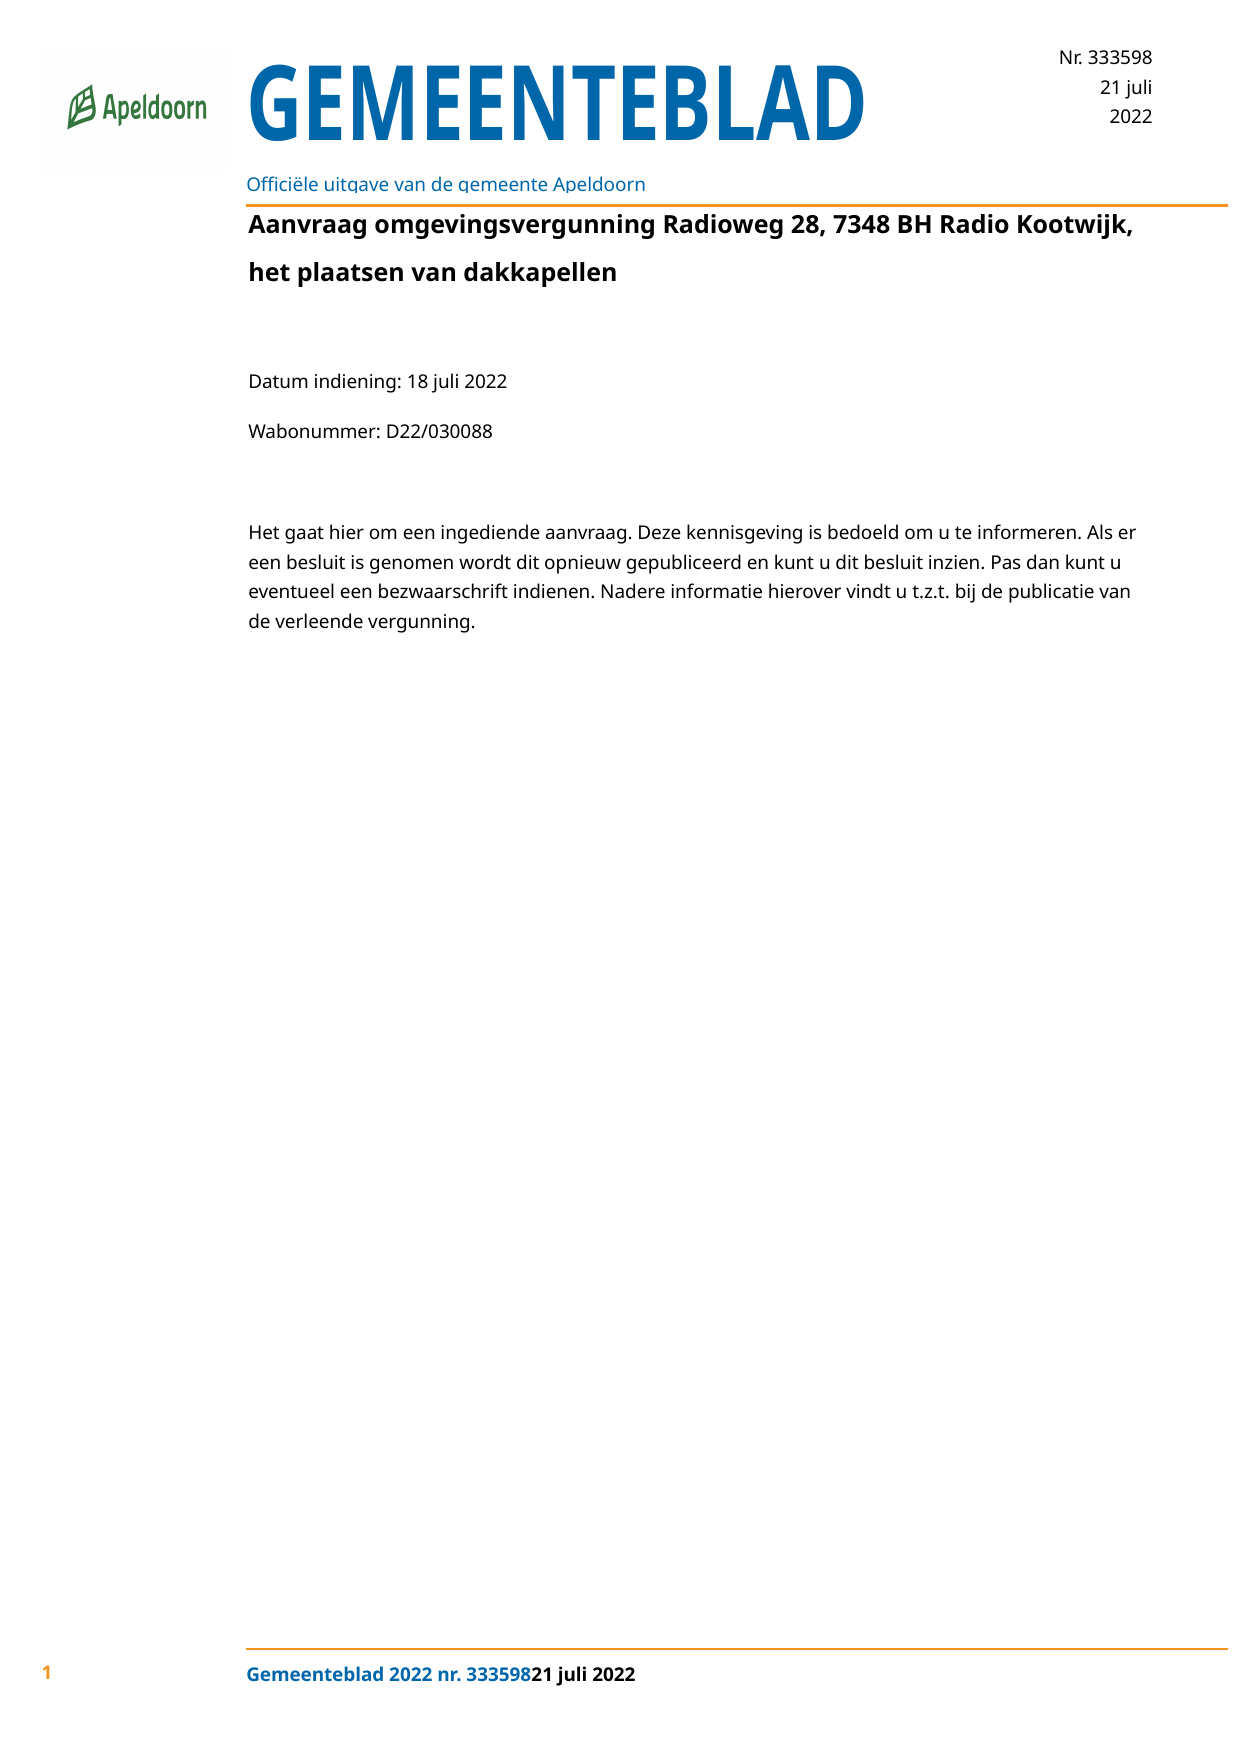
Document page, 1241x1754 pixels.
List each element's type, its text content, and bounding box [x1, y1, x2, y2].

text Het gaat hier om een ingediende aanvraag. Deze kennisgeving is bedoeld om u te informeren. Als er een besluit is genomen wordt dit opnieuw gepubliceerd en kunt u dit besluit inzien. Pas dan kunt u eventueel een bezwaarschrift indienen. Nadere informatie hierover vindt u t.z.t. bij de publicatie van de verleende vergunning. [248, 519, 1152, 634]
text Wabonummer: D22/030088 [248, 419, 1152, 444]
text Datum indiening: 18 juli 2022 [248, 368, 1152, 394]
text Aanvraag omgevingsvergunning Radioweg 28, 7348 BH Radio Kootwijk, het plaatsen van dakkapellen [248, 207, 1152, 288]
picture [41, 47, 231, 172]
